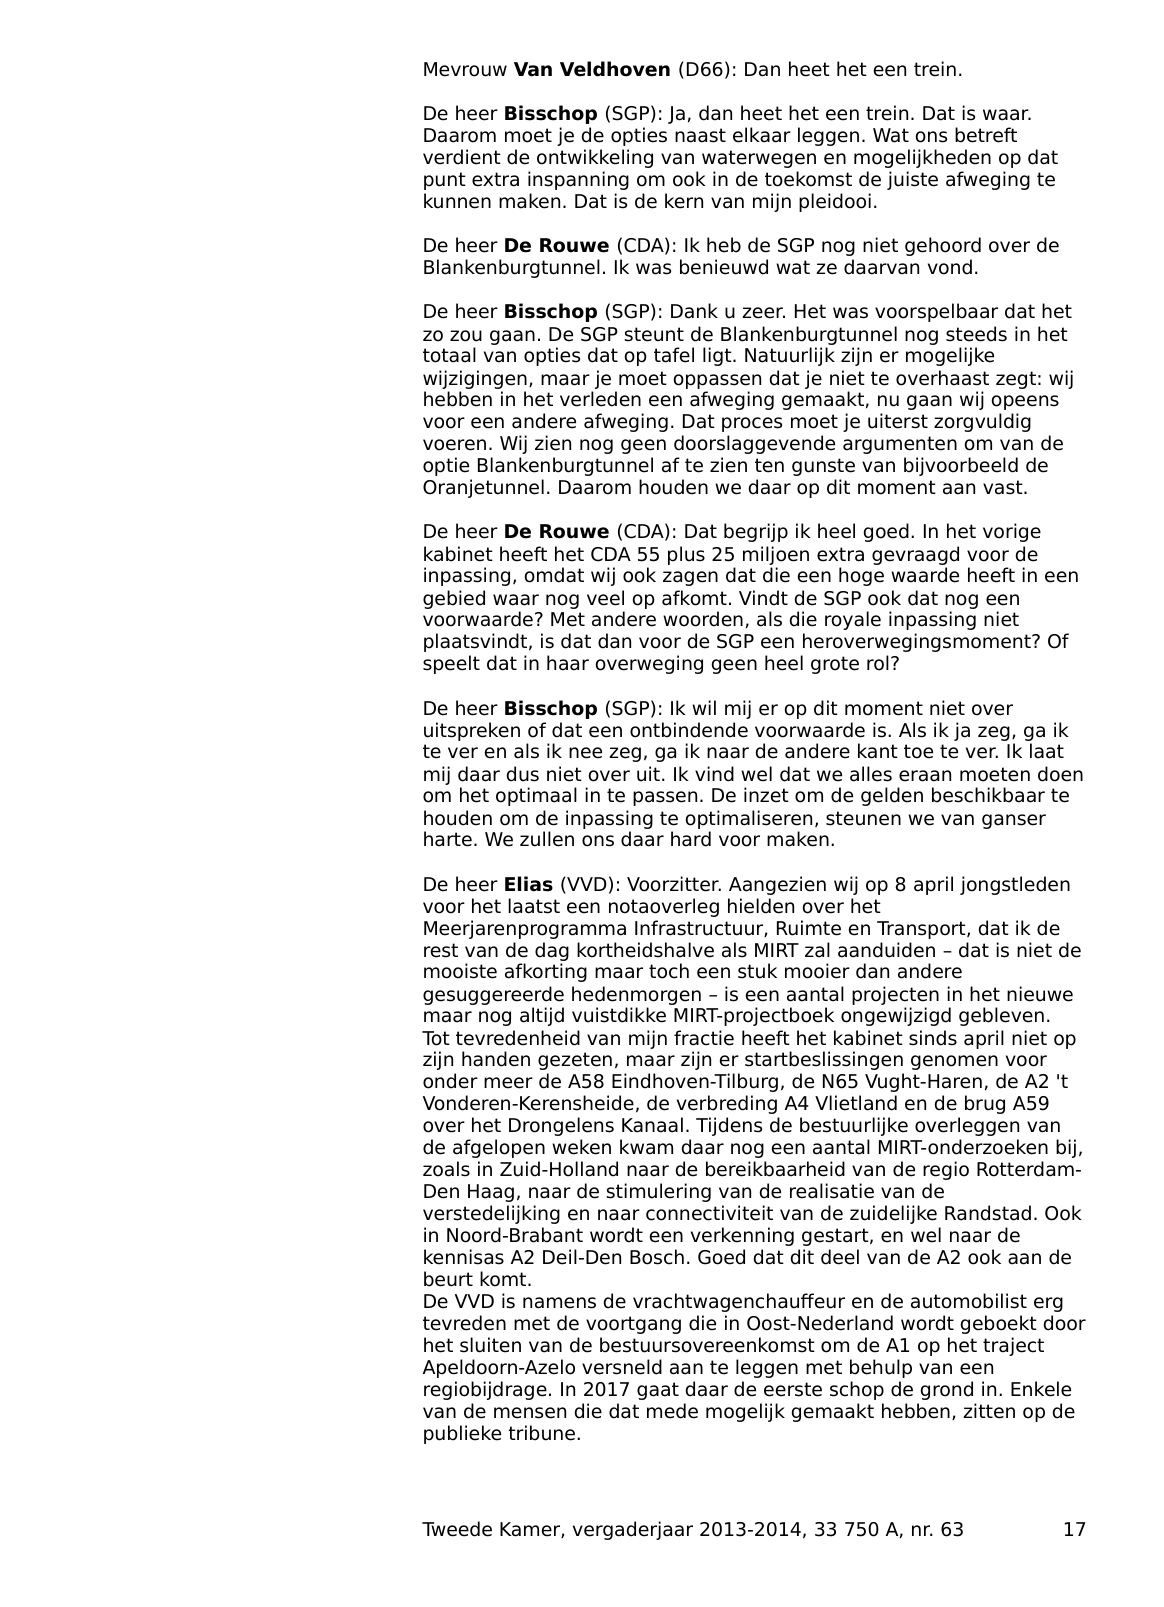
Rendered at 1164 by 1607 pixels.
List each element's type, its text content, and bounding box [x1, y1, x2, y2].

text De heer Bisschop (SGP): Ja, dan heet het een trein. Dat is waar. Daarom moet je de opties naast elkaar leggen. Wat ons betreft verdient de ontwikkeling van waterwegen en mogelijkheden op dat punt extra inspanning om ook in de toekomst de juiste afweging te kunnen maken. Dat is de kern van mijn pleidooi. [422, 103, 1087, 213]
text De heer De Rouwe (CDA): Ik heb de SGP nog niet gehoord over de Blankenburgtunnel. Ik was benieuwd wat ze daarvan vond. [422, 235, 1087, 279]
text De heer De Rouwe (CDA): Dat begrijp ik heel goed. In het vorige kabinet heeft het CDA 55 plus 25 miljoen extra gevraagd voor de inpassing, omdat wij ook zagen dat die een hoge waarde heeft in een gebied waar nog veel op afkomt. Vindt de SGP ook dat nog een voorwaarde? Met andere woorden, als die royale inpassing niet plaatsvindt, is dat dan voor de SGP een heroverwegingsmoment? Of speelt dat in haar overweging geen heel grote rol? [422, 521, 1087, 675]
text De heer Elias (VVD): Voorzitter. Aangezien wij op 8 april jongstleden voor het laatst een notaoverleg hielden over het Meerjarenprogramma Infrastructuur, Ruimte en Transport, dat ik de rest van de dag kortheidshalve als MIRT zal aanduiden – dat is niet de mooiste afkorting maar toch een stuk mooier dan andere gesuggereerde hedenmorgen – is een aantal projecten in het nieuwe maar nog altijd vuistdikke MIRT-projectboek ongewijzigd gebleven. [422, 873, 1087, 1027]
text De heer Bisschop (SGP): Dank u zeer. Het was voorspelbaar dat het zo zou gaan. De SGP steunt de Blankenburgtunnel nog steeds in het totaal van opties dat op tafel ligt. Natuurlijk zijn er mogelijke wijzigingen, maar je moet oppassen dat je niet te overhaast zegt: wij hebben in het verleden een afweging gemaakt, nu gaan wij opeens voor een andere afweging. Dat proces moet je uiterst zorgvuldig voeren. Wij zien nog geen doorslaggevende argumenten om van de optie Blankenburgtunnel af te zien ten gunste van bijvoorbeeld de Oranjetunnel. Daarom houden we daar op dit moment aan vast. [422, 301, 1087, 499]
text De VVD is namens de vrachtwagenchauffeur en de automobilist erg tevreden met de voortgang die in Oost-Nederland wordt geboekt door het sluiten van de bestuursovereenkomst om de A1 op het traject Apeldoorn-Azelo versneld aan te leggen met behulp van een regiobijdrage. In 2017 gaat daar de eerste schop de grond in. Enkele van de mensen die dat mede mogelijk gemaakt hebben, zitten op de publieke tribune. [422, 1291, 1087, 1445]
text Tot tevredenheid van mijn fractie heeft het kabinet sinds april niet op zijn handen gezeten, maar zijn er startbeslissingen genomen voor onder meer de A58 Eindhoven-Tilburg, de N65 Vught-Haren, de A2 't Vonderen-Kerensheide, de verbreding A4 Vlietland en de brug A59 over het Drongelens Kanaal. Tijdens de bestuurlijke overleggen van de afgelopen weken kwam daar nog een aantal MIRT-onderzoeken bij, zoals in Zuid-Holland naar de bereikbaarheid van de regio Rotterdam-Den Haag, naar de stimulering van de realisatie van de verstedelijking en naar connectiviteit van de zuidelijke Randstad. Ook in Noord-Brabant wordt een verkenning gestart, en wel naar de kennisas A2 Deil-Den Bosch. Goed dat dit deel van de A2 ook aan de beurt komt. [422, 1027, 1087, 1291]
text Mevrouw Van Veldhoven (D66): Dan heet het een trein. [422, 59, 1087, 81]
text De heer Bisschop (SGP): Ik wil mij er op dit moment niet over uitspreken of dat een ontbindende voorwaarde is. Als ik ja zeg, ga ik te ver en als ik nee zeg, ga ik naar de andere kant toe te ver. Ik laat mij daar dus niet over uit. Ik vind wel dat we alles eraan moeten doen om het optimaal in te passen. De inzet om de gelden beschikbaar te houden om de inpassing te optimaliseren, steunen we van ganser harte. We zullen ons daar hard voor maken. [422, 697, 1087, 851]
